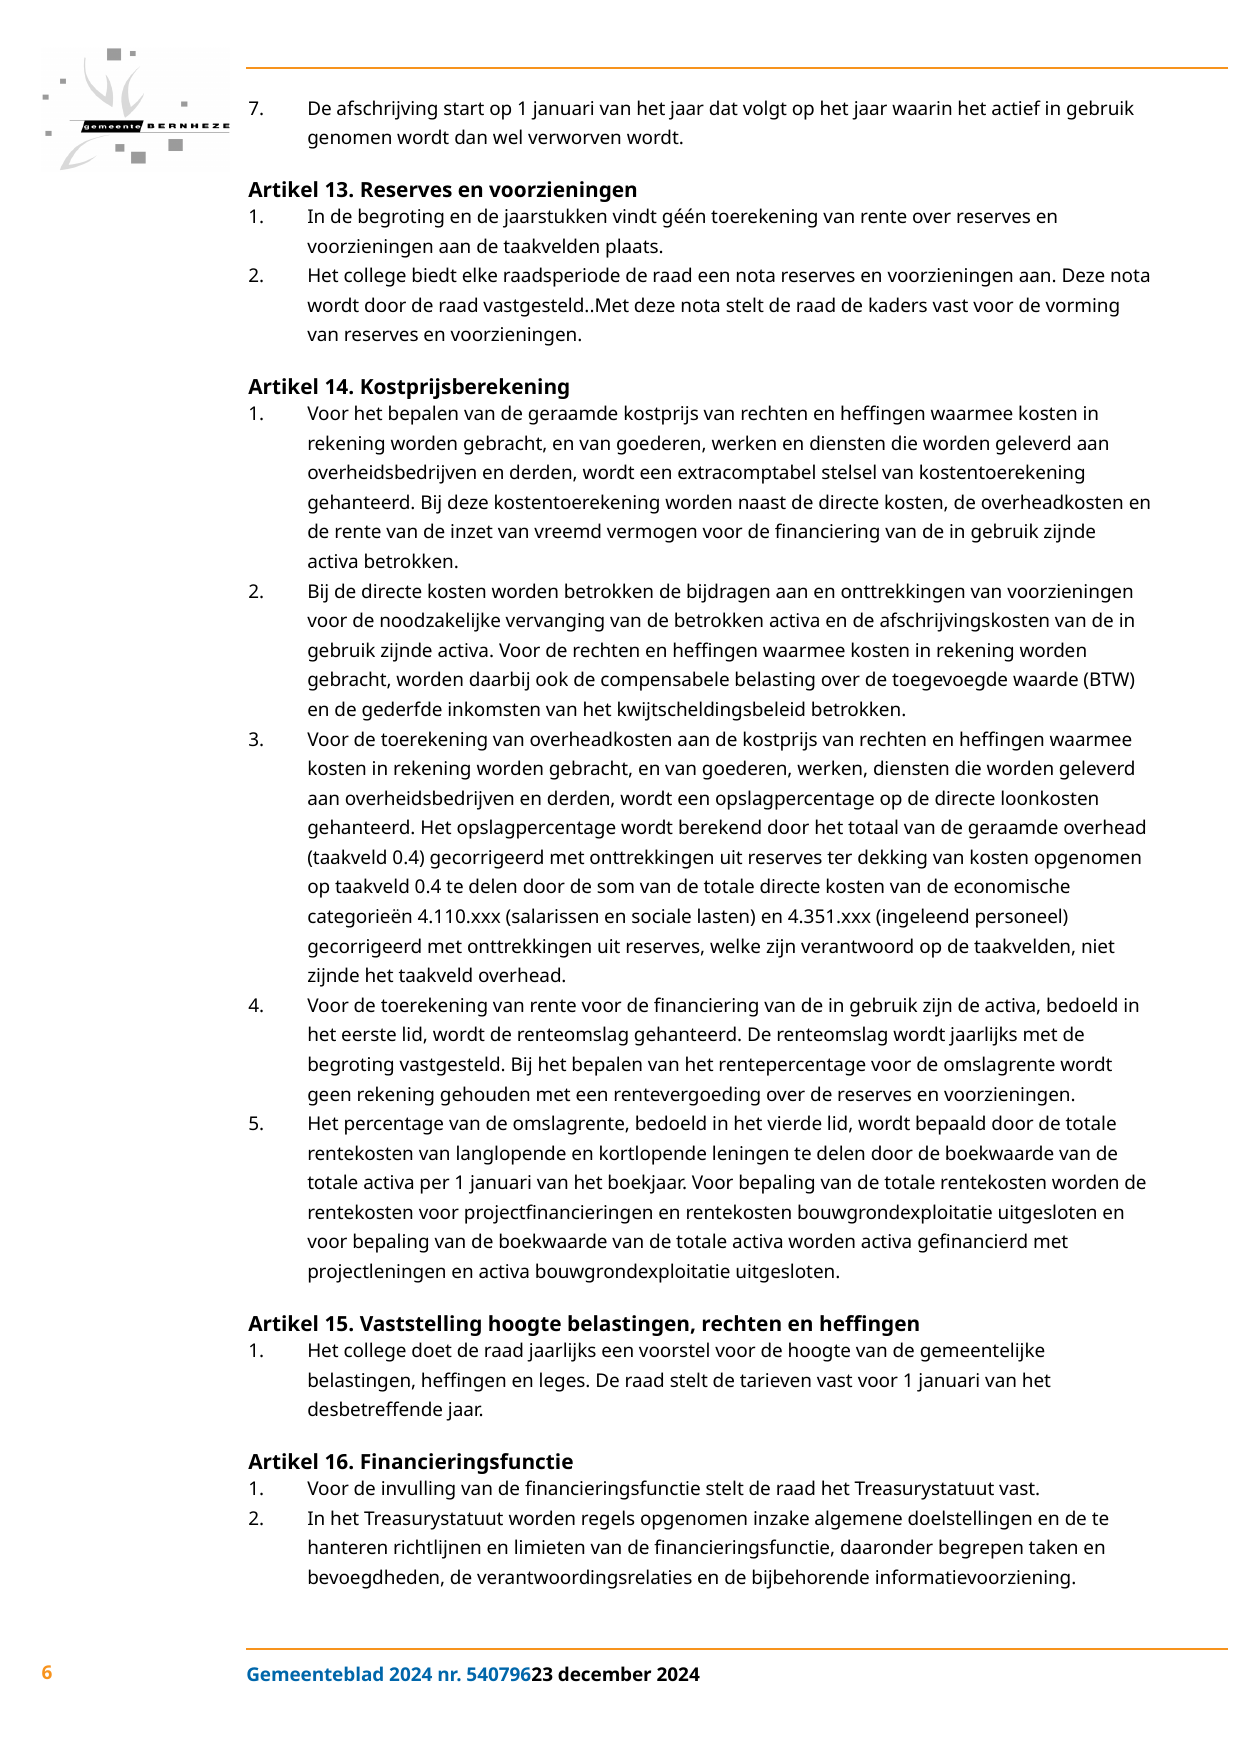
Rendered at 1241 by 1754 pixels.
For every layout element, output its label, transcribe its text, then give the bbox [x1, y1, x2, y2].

list In het Treasurystatuut worden regels opgenomen inzake algemene doelstellingen en de te hanteren richtlijnen en limieten van de financieringsfunctie, daaronder begrepen taken en bevoegdheden, de verantwoordingsrelaties en de bijbehorende informatievoorziening. [248, 1505, 1152, 1590]
list Het college doet de raad jaarlijks een voorstel voor de hoogte van de gemeentelijke belastingen, heffingen en leges. De raad stelt de tarieven vast voor 1 januari van het desbetreffende jaar. [248, 1337, 1152, 1422]
list Voor de invulling van de financieringsfunctie stelt de raad het Treasurystatuut vast. [248, 1475, 1152, 1501]
text Artikel 13. Reserves en voorzieningen [248, 175, 1152, 203]
list De afschrijving start op 1 januari van het jaar dat volgt op het jaar waarin het actief in gebruik genomen wordt dan wel verworven wordt. [248, 95, 1152, 150]
text Artikel 14. Kostprijsberekening [248, 372, 1152, 400]
list Bij de directe kosten worden betrokken de bijdragen aan en onttrekkingen van voorzieningen voor de noodzakelijke vervanging van de betrokken activa en de afschrijvingskosten van de in gebruik zijnde activa. Voor de rechten en heffingen waarmee kosten in rekening worden gebracht, worden daarbij ook de compensabele belasting over de toegevoegde waarde (BTW) en de gederfde inkomsten van het kwijtscheldingsbeleid betrokken. [248, 578, 1152, 722]
list Het percentage van de omslagrente, bedoeld in het vierde lid, wordt bepaald door de totale rentekosten van langlopende en kortlopende leningen te delen door de boekwaarde van de totale activa per 1 januari van het boekjaar. Voor bepaling van de totale rentekosten worden de rentekosten voor projectfinancieringen en rentekosten bouwgrondexploitatie uitgesloten en voor bepaling van de boekwaarde van de totale activa worden activa gefinancierd met projectleningen en activa bouwgrondexploitatie uitgesloten. [248, 1110, 1152, 1284]
list In de begroting en de jaarstukken vindt géén toerekening van rente over reserves en voorzieningen aan de taakvelden plaats. [248, 203, 1152, 258]
picture [41, 47, 231, 172]
text Artikel 16. Financieringsfunctie [248, 1447, 1152, 1475]
list Voor de toerekening van overheadkosten aan de kostprijs van rechten en heffingen waarmee kosten in rekening worden gebracht, en van goederen, werken, diensten die worden geleverd aan overheidsbedrijven en derden, wordt een opslagpercentage op de directe loonkosten gehanteerd. Het opslagpercentage wordt berekend door het totaal van de geraamde overhead (taakveld 0.4) gecorrigeerd met onttrekkingen uit reserves ter dekking van kosten opgenomen op taakveld 0.4 te delen door de som van de totale directe kosten van de economische categorieën 4.110.xxx (salarissen en sociale lasten) en 4.351.xxx (ingeleend personeel) gecorrigeerd met onttrekkingen uit reserves, welke zijn verantwoord op de taakvelden, niet zijnde het taakveld overhead. [248, 726, 1152, 988]
list Het college biedt elke raadsperiode de raad een nota reserves en voorzieningen aan. Deze nota wordt door de raad vastgesteld..Met deze nota stelt de raad de kaders vast voor de vorming van reserves en voorzieningen. [248, 262, 1152, 347]
text Artikel 15. Vaststelling hoogte belastingen, rechten en heffingen [248, 1309, 1152, 1337]
list Voor de toerekening van rente voor de financiering van de in gebruik zijn de activa, bedoeld in het eerste lid, wordt de renteomslag gehanteerd. De renteomslag wordt jaarlijks met de begroting vastgesteld. Bij het bepalen van het rentepercentage voor de omslagrente wordt geen rekening gehouden met een rentevergoeding over de reserves en voorzieningen. [248, 992, 1152, 1107]
list Voor het bepalen van de geraamde kostprijs van rechten en heffingen waarmee kosten in rekening worden gebracht, en van goederen, werken en diensten die worden geleverd aan overheidsbedrijven en derden, wordt een extracomptabel stelsel van kostentoerekening gehanteerd. Bij deze kostentoerekening worden naast de directe kosten, de overheadkosten en de rente van de inzet van vreemd vermogen voor de financiering van de in gebruik zijnde activa betrokken. [248, 400, 1152, 574]
